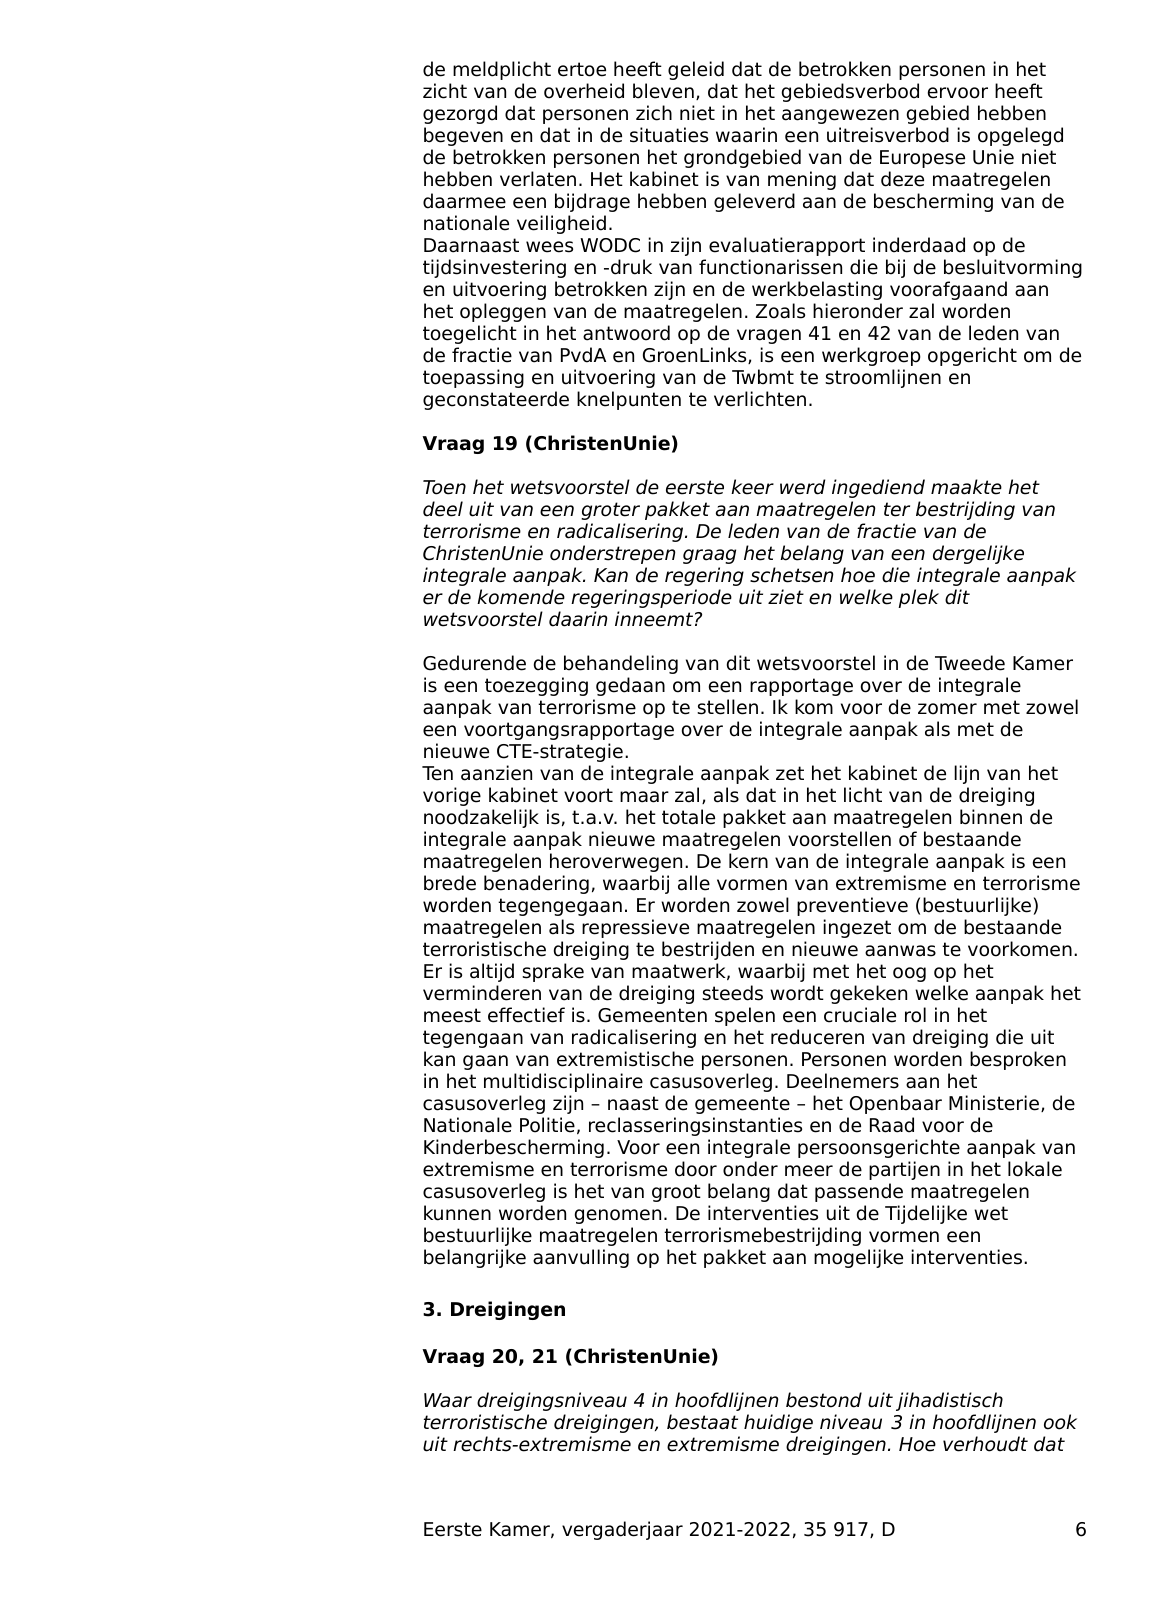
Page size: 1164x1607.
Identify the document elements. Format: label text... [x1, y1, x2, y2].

text Daarnaast wees WODC in zijn evaluatierapport inderdaad op de tijdsinvestering en -druk van functionarissen die bij de besluitvorming en uitvoering betrokken zijn en de werkbelasting voorafgaand aan het opleggen van de maatregelen. Zoals hieronder zal worden toegelicht in het antwoord op de vragen 41 en 42 van de leden van de fractie van PvdA en GroenLinks, is een werkgroep opgericht om de toepassing en uitvoering van de Twbmt te stroomlijnen en geconstateerde knelpunten te verlichten. [422, 235, 1087, 411]
text Gedurende de behandeling van dit wetsvoorstel in de Tweede Kamer is een toezegging gedaan om een rapportage over de integrale aanpak van terrorisme op te stellen. Ik kom voor de zomer met zowel een voortgangsrapportage over de integrale aanpak als met de nieuwe CTE-strategie. [422, 653, 1087, 763]
subtitle Vraag 19 (ChristenUnie) [422, 433, 1087, 455]
subtitle 3. Dreigingen [422, 1298, 1087, 1321]
subtitle Vraag 20, 21 (ChristenUnie) [422, 1346, 1087, 1367]
text Toen het wetsvoorstel de eerste keer werd ingediend maakte het deel uit van een groter pakket aan maatregelen ter bestrijding van terrorisme en radicalisering. De leden van de fractie van de ChristenUnie onderstrepen graag het belang van een dergelijke integrale aanpak. Kan de regering schetsen hoe die integrale aanpak er de komende regeringsperiode uit ziet en welke plek dit wetsvoorstel daarin inneemt? [422, 477, 1087, 631]
text Ten aanzien van de integrale aanpak zet het kabinet de lijn van het vorige kabinet voort maar zal, als dat in het licht van de dreiging noodzakelijk is, t.a.v. het totale pakket aan maatregelen binnen de integrale aanpak nieuwe maatregelen voorstellen of bestaande maatregelen heroverwegen. De kern van de integrale aanpak is een brede benadering, waarbij alle vormen van extremisme en terrorisme worden tegengegaan. Er worden zowel preventieve (bestuurlijke) maatregelen als repressieve maatregelen ingezet om de bestaande terroristische dreiging te bestrijden en nieuwe aanwas te voorkomen. Er is altijd sprake van maatwerk, waarbij met het oog op het verminderen van de dreiging steeds wordt gekeken welke aanpak het meest effectief is. Gemeenten spelen een cruciale rol in het tegengaan van radicalisering en het reduceren van dreiging die uit kan gaan van extremistische personen. Personen worden besproken in het multidisciplinaire casusoverleg. Deelnemers aan het casusoverleg zijn – naast de gemeente – het Openbaar Ministerie, de Nationale Politie, reclasseringsinstanties en de Raad voor de Kinderbescherming. Voor een integrale persoonsgerichte aanpak van extremisme en terrorisme door onder meer de partijen in het lokale casusoverleg is het van groot belang dat passende maatregelen kunnen worden genomen. De interventies uit de Tijdelijke wet bestuurlijke maatregelen terrorismebestrijding vormen een belangrijke aanvulling op het pakket aan mogelijke interventies. [422, 763, 1087, 1268]
text Waar dreigingsniveau 4 in hoofdlijnen bestond uit jihadistisch terroristische dreigingen, bestaat huidige niveau 3 in hoofdlijnen ook uit rechts-extremisme en extremisme dreigingen. Hoe verhoudt dat [422, 1390, 1087, 1456]
text de meldplicht ertoe heeft geleid dat de betrokken personen in het zicht van de overheid bleven, dat het gebiedsverbod ervoor heeft gezorgd dat personen zich niet in het aangewezen gebied hebben begeven en dat in de situaties waarin een uitreisverbod is opgelegd de betrokken personen het grondgebied van de Europese Unie niet hebben verlaten. Het kabinet is van mening dat deze maatregelen daarmee een bijdrage hebben geleverd aan de bescherming van de nationale veiligheid. [422, 59, 1087, 235]
